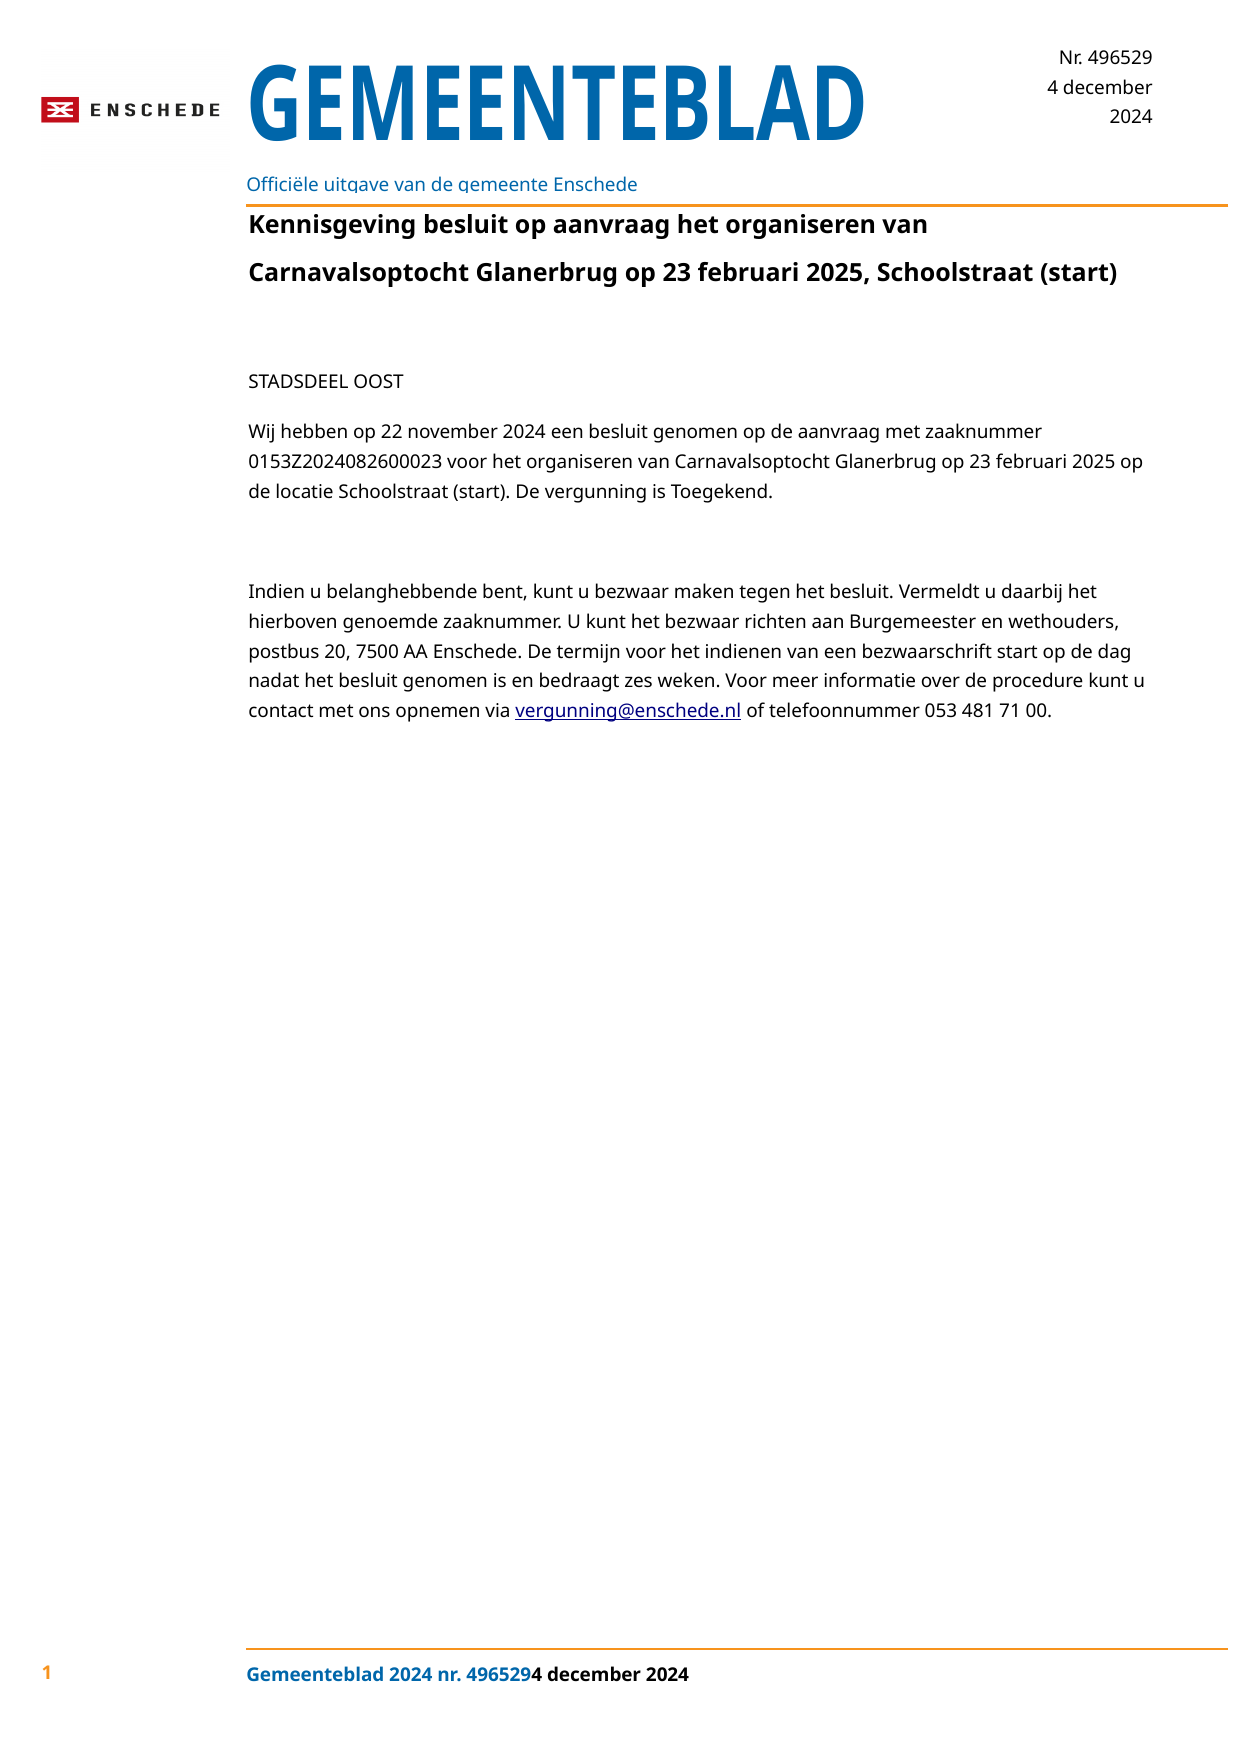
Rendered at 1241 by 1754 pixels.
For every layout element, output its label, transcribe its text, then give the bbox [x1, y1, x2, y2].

text Kennisgeving besluit op aanvraag het organiseren van Carnavalsoptocht Glanerbrug op 23 februari 2025, Schoolstraat (start) [248, 207, 1152, 288]
picture [41, 47, 231, 172]
text Indien u belanghebbende bent, kunt u bezwaar maken tegen het besluit. Vermeldt u daarbij het hierboven genoemde zaaknummer. U kunt het bezwaar richten aan Burgemeester en wethouders, postbus 20, 7500 AA Enschede. De termijn voor het indienen van een bezwaarschrift start op de dag nadat het besluit genomen is en bedraagt zes weken. Voor meer informatie over de procedure kunt u contact met ons opnemen via vergunning@enschede.nl of telefoonnummer 053 481 71 00. [248, 579, 1152, 723]
text Wij hebben op 22 november 2024 een besluit genomen op de aanvraag met zaaknummer 0153Z2024082600023 voor het organiseren van Carnavalsoptocht Glanerbrug op 23 februari 2025 op de locatie Schoolstraat (start). De vergunning is Toegekend. [248, 419, 1152, 504]
text STADSDEEL OOST [248, 368, 1152, 394]
